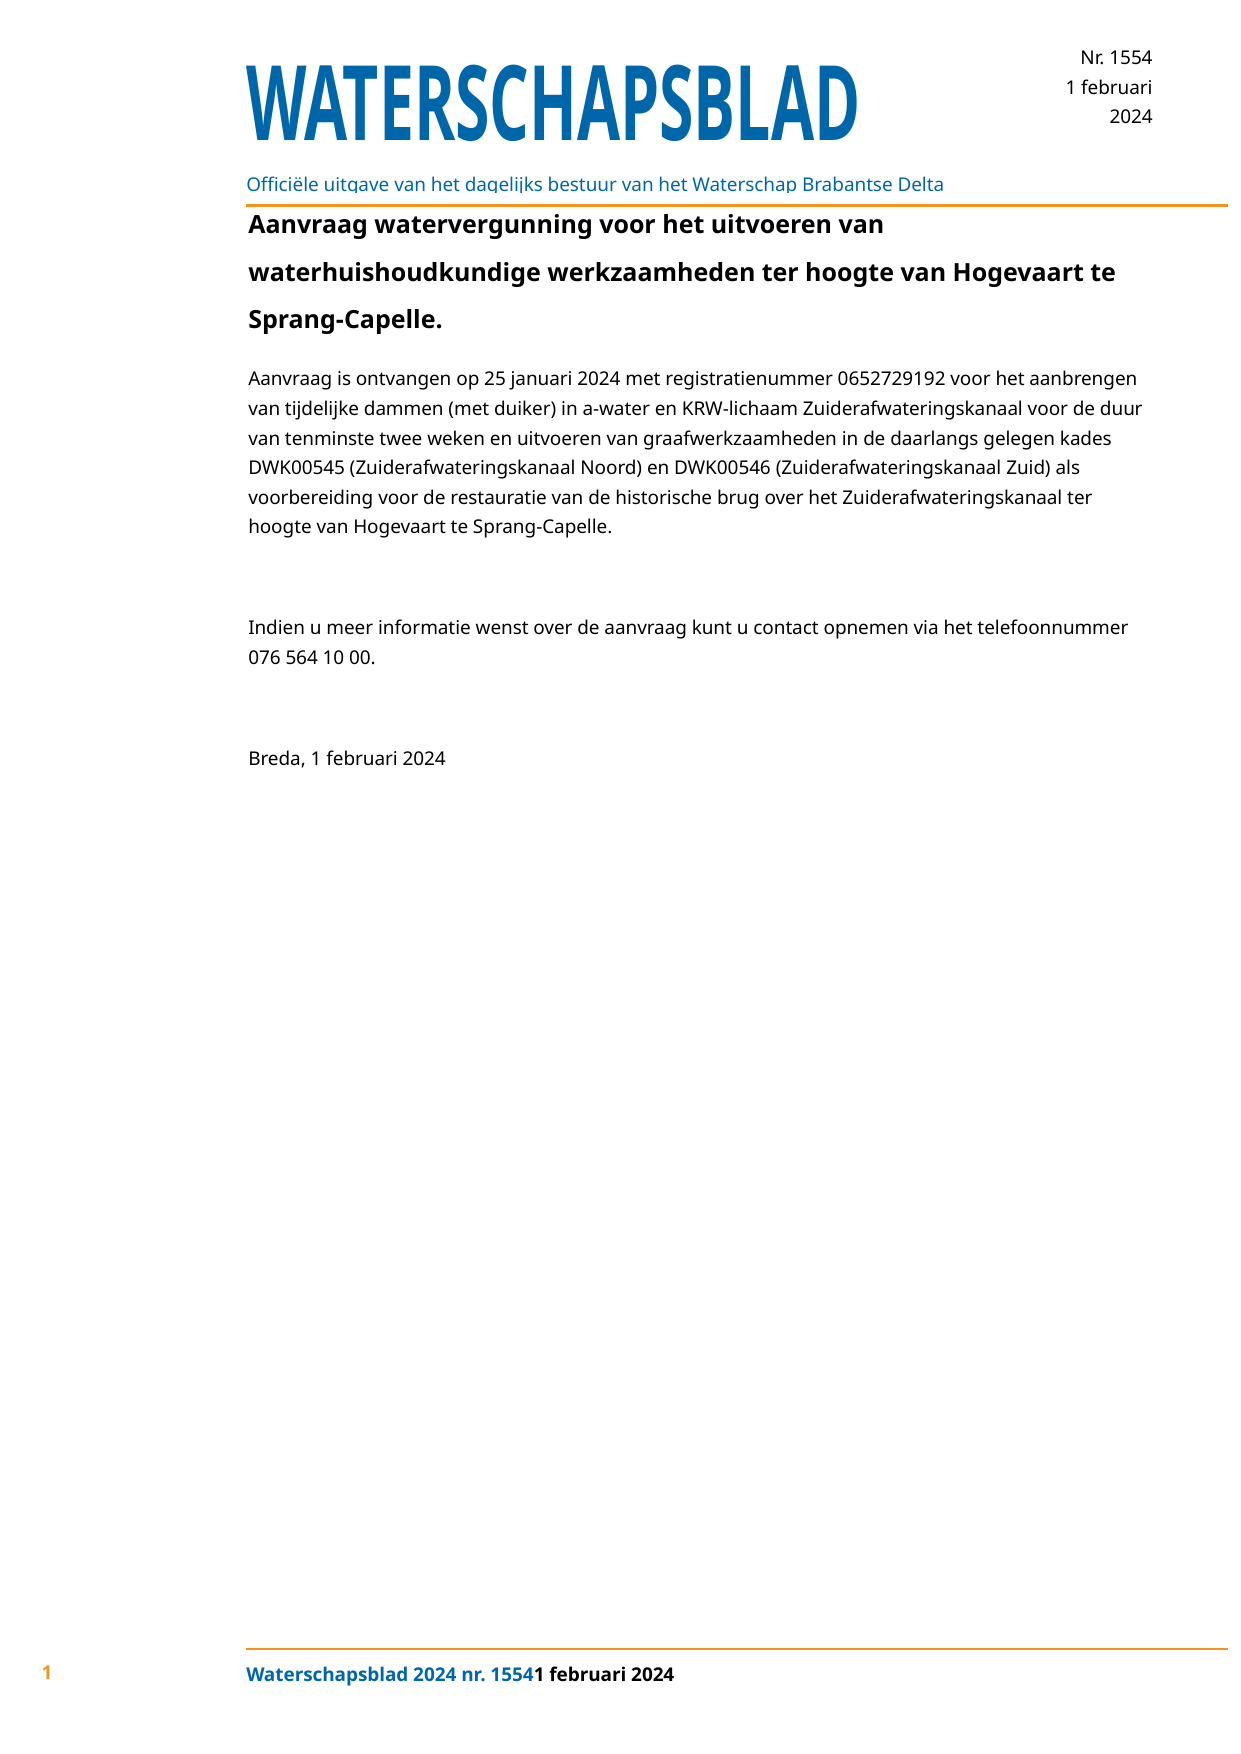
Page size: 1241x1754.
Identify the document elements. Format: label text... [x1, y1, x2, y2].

picture [41, 47, 231, 172]
text Breda, 1 februari 2024 [248, 745, 1152, 770]
text Aanvraag is ontvangen op 25 januari 2024 met registratienummer 0652729192 voor het aanbrengen van tijdelijke dammen (met duiker) in a-water en KRW-lichaam Zuiderafwateringskanaal voor de duur van tenminste twee weken en uitvoeren van graafwerkzaamheden in de daarlangs gelegen kades DWK00545 (Zuiderafwateringskanaal Noord) en DWK00546 (Zuiderafwateringskanaal Zuid) als voorbereiding voor de restauratie van de historische brug over het Zuiderafwateringskanaal ter hoogte van Hogevaart te Sprang-Capelle. [248, 366, 1152, 539]
text Indien u meer informatie wenst over de aanvraag kunt u contact opnemen via het telefoonnummer 076 564 10 00. [248, 614, 1152, 669]
text Aanvraag watervergunning voor het uitvoeren van waterhuishoudkundige werkzaamheden ter hoogte van Hogevaart te Sprang-Capelle. [248, 207, 1152, 336]
